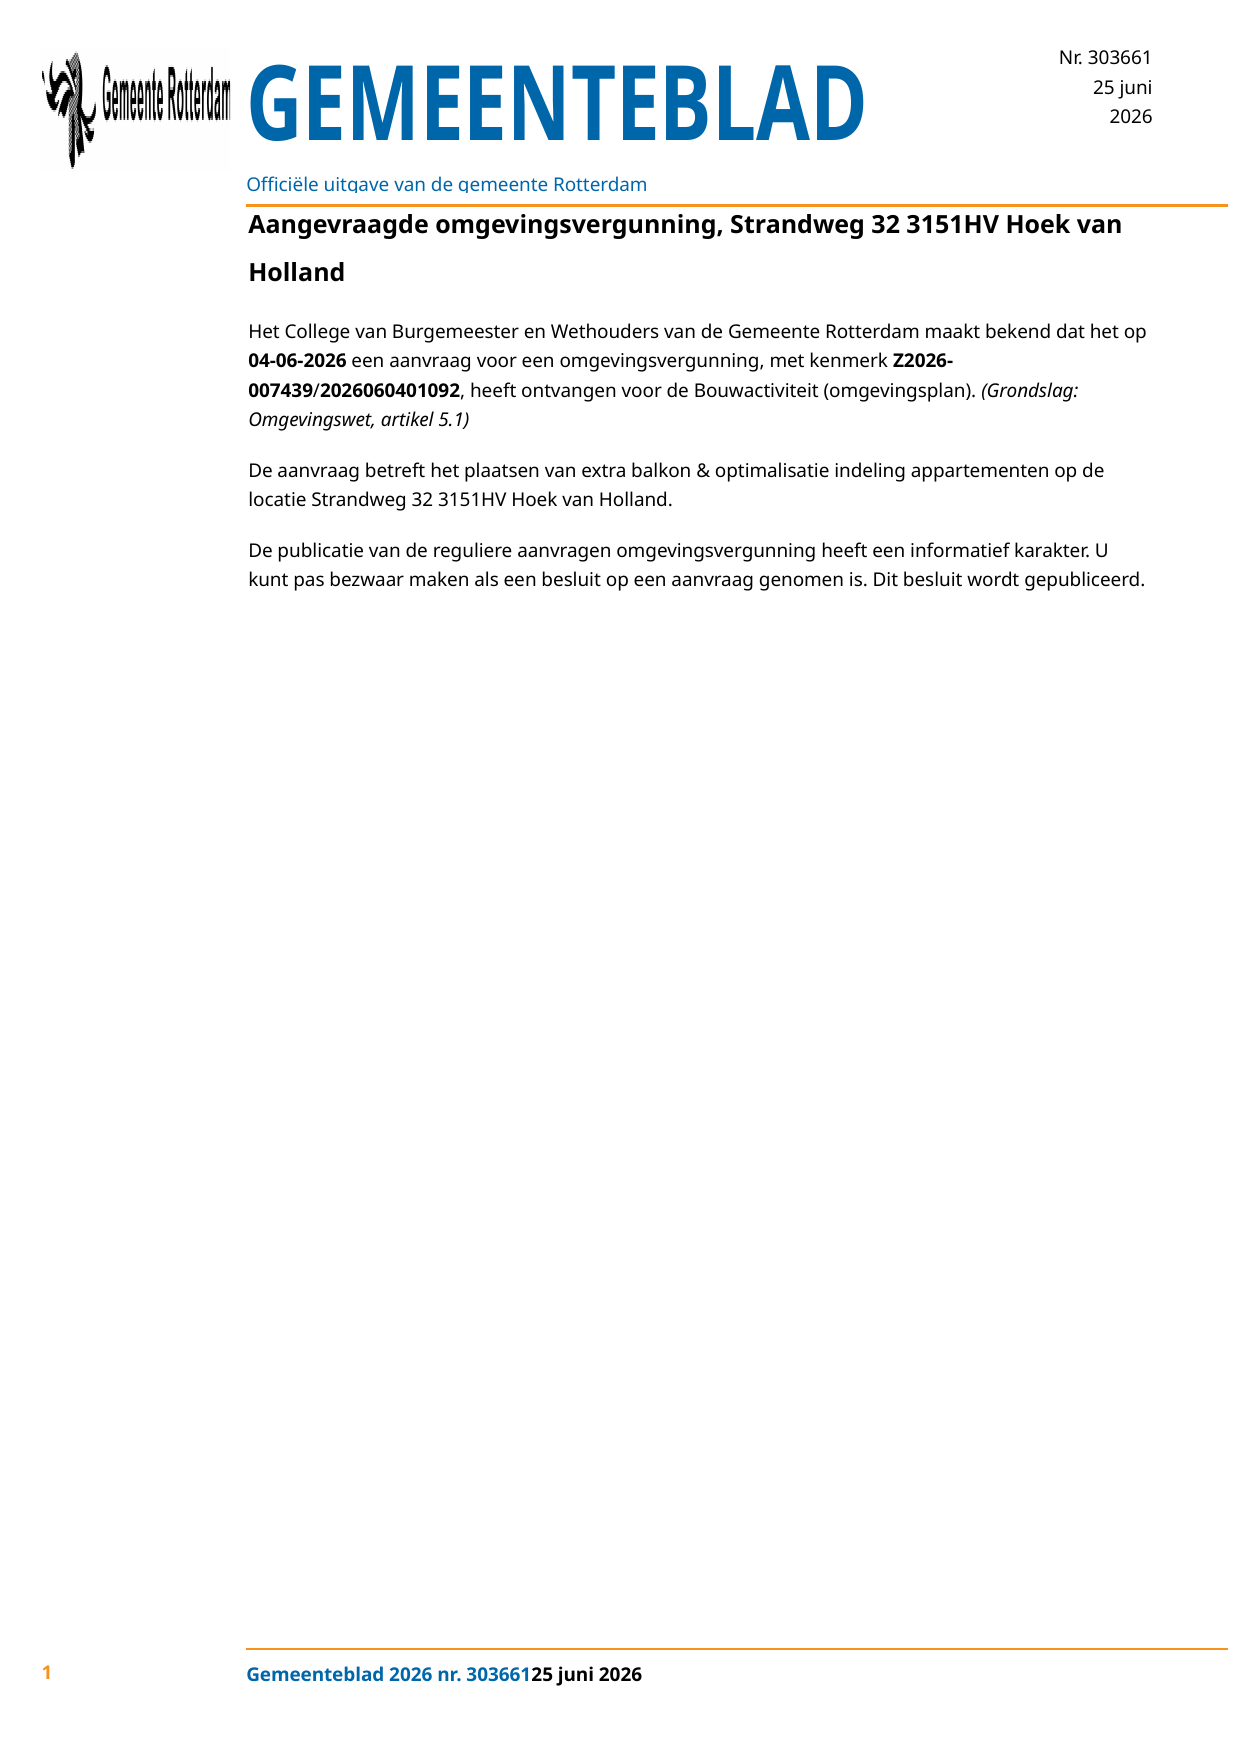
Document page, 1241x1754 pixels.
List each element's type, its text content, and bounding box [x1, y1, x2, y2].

text Aangevraagde omgevingsvergunning, Strandweg 32 3151HV Hoek van Holland [248, 207, 1152, 288]
text Het College van Burgemeester en Wethouders van de Gemeente Rotterdam maakt bekend dat het op 04-06-2026 een aanvraag voor een omgevingsvergunning, met kenmerk Z2026-007439/2026060401092, heeft ontvangen voor de Bouwactiviteit (omgevingsplan). (Grondslag: Omgevingswet, artikel 5.1) [248, 318, 1152, 432]
text De publicatie van de reguliere aanvragen omgevingsvergunning heeft een informatief karakter. U kunt pas bezwaar maken als een besluit op een aanvraag genomen is. Dit besluit wordt gepubliceerd. [248, 537, 1152, 592]
text De aanvraag betreft het plaatsen van extra balkon & optimalisatie indeling appartementen op de locatie Strandweg 32 3151HV Hoek van Holland. [248, 457, 1152, 512]
picture [41, 47, 231, 172]
